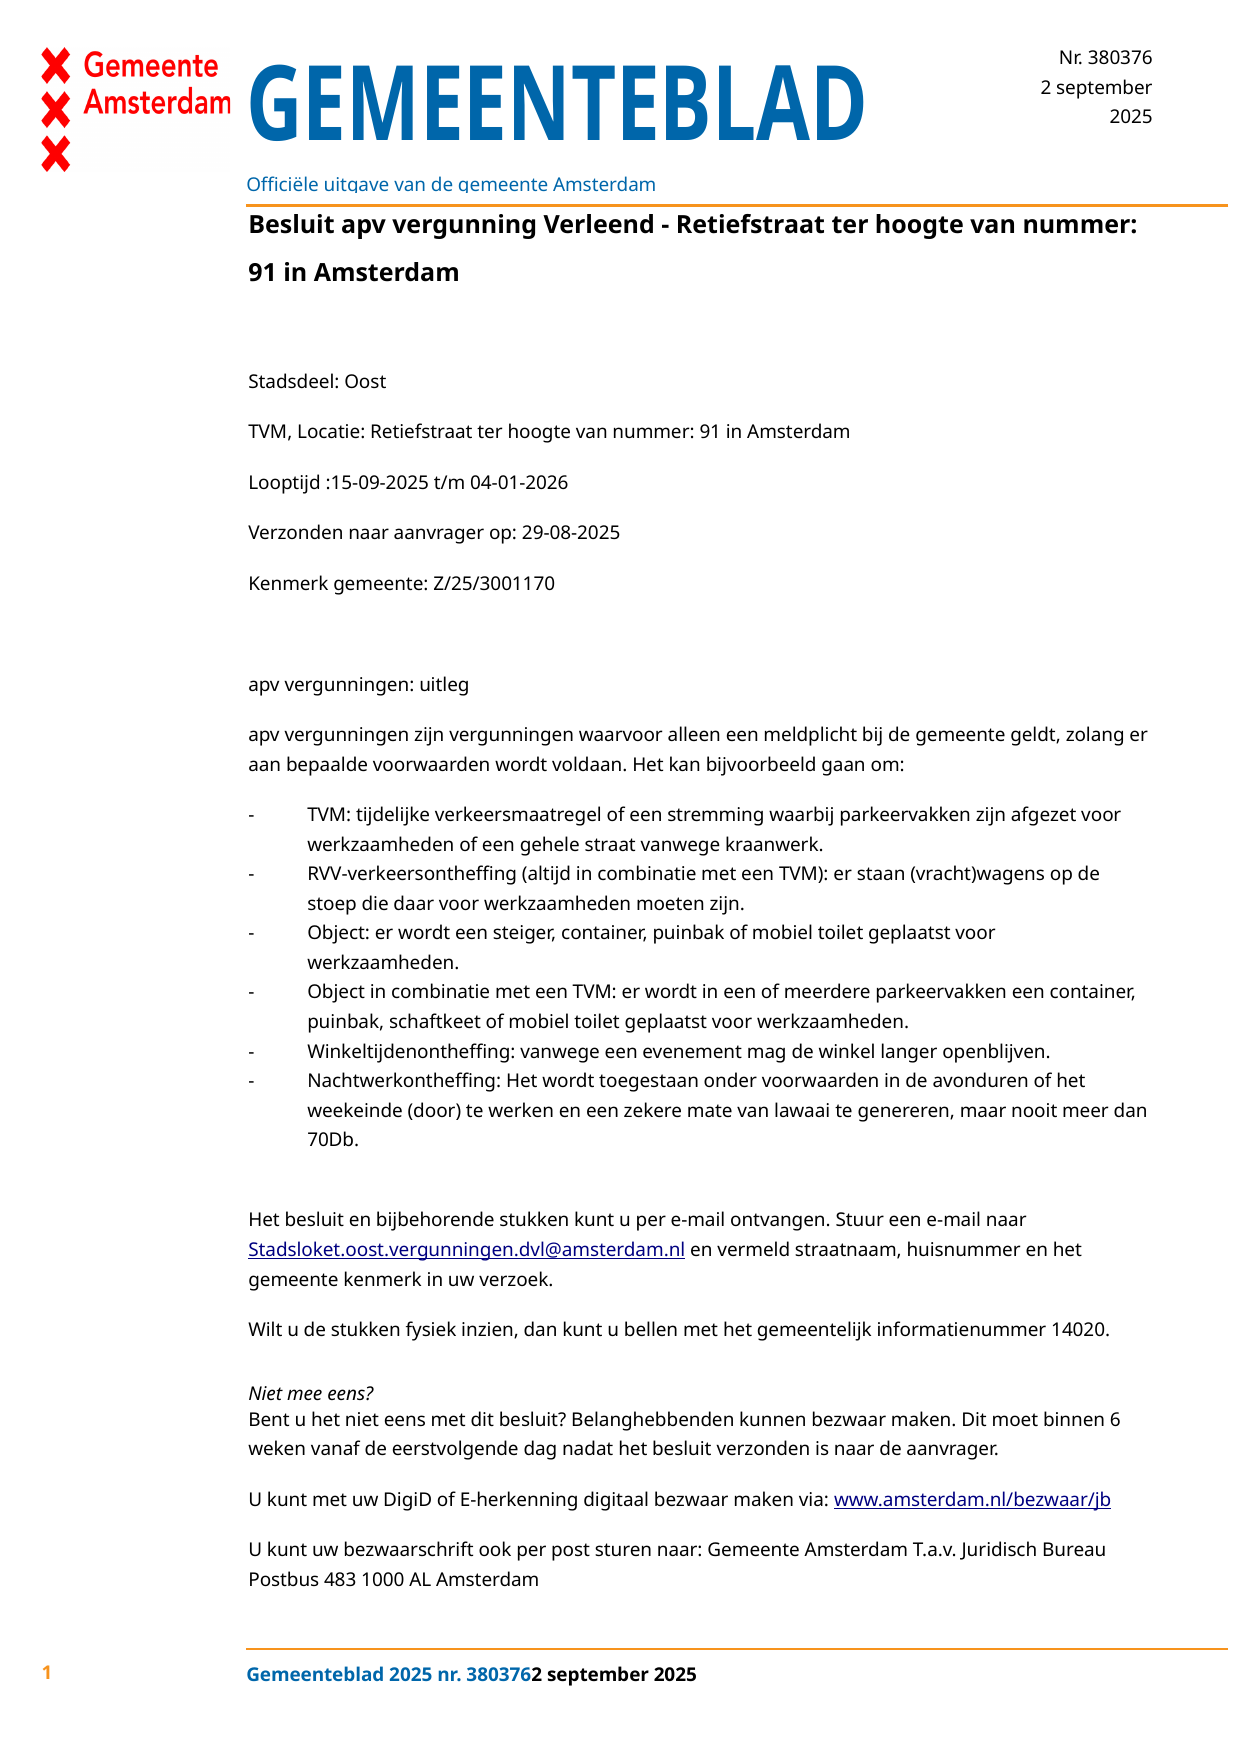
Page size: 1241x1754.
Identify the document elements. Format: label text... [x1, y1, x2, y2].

list Winkeltijdenontheffing: vanwege een evenement mag de winkel langer openblijven. [248, 1038, 1152, 1064]
text Besluit apv vergunning Verleend - Retiefstraat ter hoogte van nummer: 91 in Amsterdam [248, 207, 1152, 288]
text apv vergunningen zijn vergunningen waarvoor alleen een meldplicht bij de gemeente geldt, zolang er aan bepaalde voorwaarden wordt voldaan. Het kan bijvoorbeeld gaan om: [248, 721, 1152, 777]
list Object in combinatie met een TVM: er wordt in een of meerdere parkeervakken een container, puinbak, schaftkeet of mobiel toilet geplaatst voor werkzaamheden. [248, 979, 1152, 1034]
text Stadsdeel: Oost [248, 368, 1152, 394]
text Het besluit en bijbehorende stukken kunt u per e-mail ontvangen. Stuur een e-mail naar Stadsloket.oost.vergunningen.dvl@amsterdam.nl en vermeld straatnaam, huisnummer en het gemeente kenmerk in uw verzoek. [248, 1207, 1152, 1292]
list Nachtwerkontheffing: Het wordt toegestaan onder voorwaarden in de avonduren of het weekeinde (door) te werken en een zekere mate van lawaai te genereren, maar nooit meer dan 70Db. [248, 1067, 1152, 1152]
text Looptijd :15-09-2025 t/m 04-01-2026 [248, 469, 1152, 495]
text Bent u het niet eens met dit besluit? Belanghebbenden kunnen bezwaar maken. Dit moet binnen 6 weken vanaf de eerstvolgende dag nadat het besluit verzonden is naar de aanvrager. [248, 1406, 1152, 1461]
text TVM, Locatie: Retiefstraat ter hoogte van nummer: 91 in Amsterdam [248, 419, 1152, 444]
text Wilt u de stukken fysiek inzien, dan kunt u bellen met het gemeentelijk informatienummer 14020. [248, 1316, 1152, 1342]
text U kunt met uw DigiD of E-herkenning digitaal bezwaar maken via: www.amsterdam.nl/bezwaar/jb [248, 1486, 1152, 1512]
text Verzonden naar aanvrager op: 29-08-2025 [248, 519, 1152, 545]
list RVV-verkeersontheffing (altijd in combinatie met een TVM): er staan (vracht)wagens op de stoep die daar voor werkzaamheden moeten zijn. [248, 860, 1152, 916]
list Object: er wordt een steiger, container, puinbak of mobiel toilet geplaatst voor werkzaamheden. [248, 919, 1152, 975]
list TVM: tijdelijke verkeersmaatregel of een stremming waarbij parkeervakken zijn afgezet voor werkzaamheden of een gehele straat vanwege kraanwerk. [248, 801, 1152, 857]
picture [41, 47, 231, 172]
text Kenmerk gemeente: Z/25/3001170 [248, 570, 1152, 596]
text Niet mee eens? [248, 1380, 1152, 1406]
text apv vergunningen: uitleg [248, 671, 1152, 697]
text U kunt uw bezwaarschrift ook per post sturen naar: Gemeente Amsterdam T.a.v. Juridisch Bureau Postbus 483 1000 AL Amsterdam [248, 1536, 1152, 1592]
